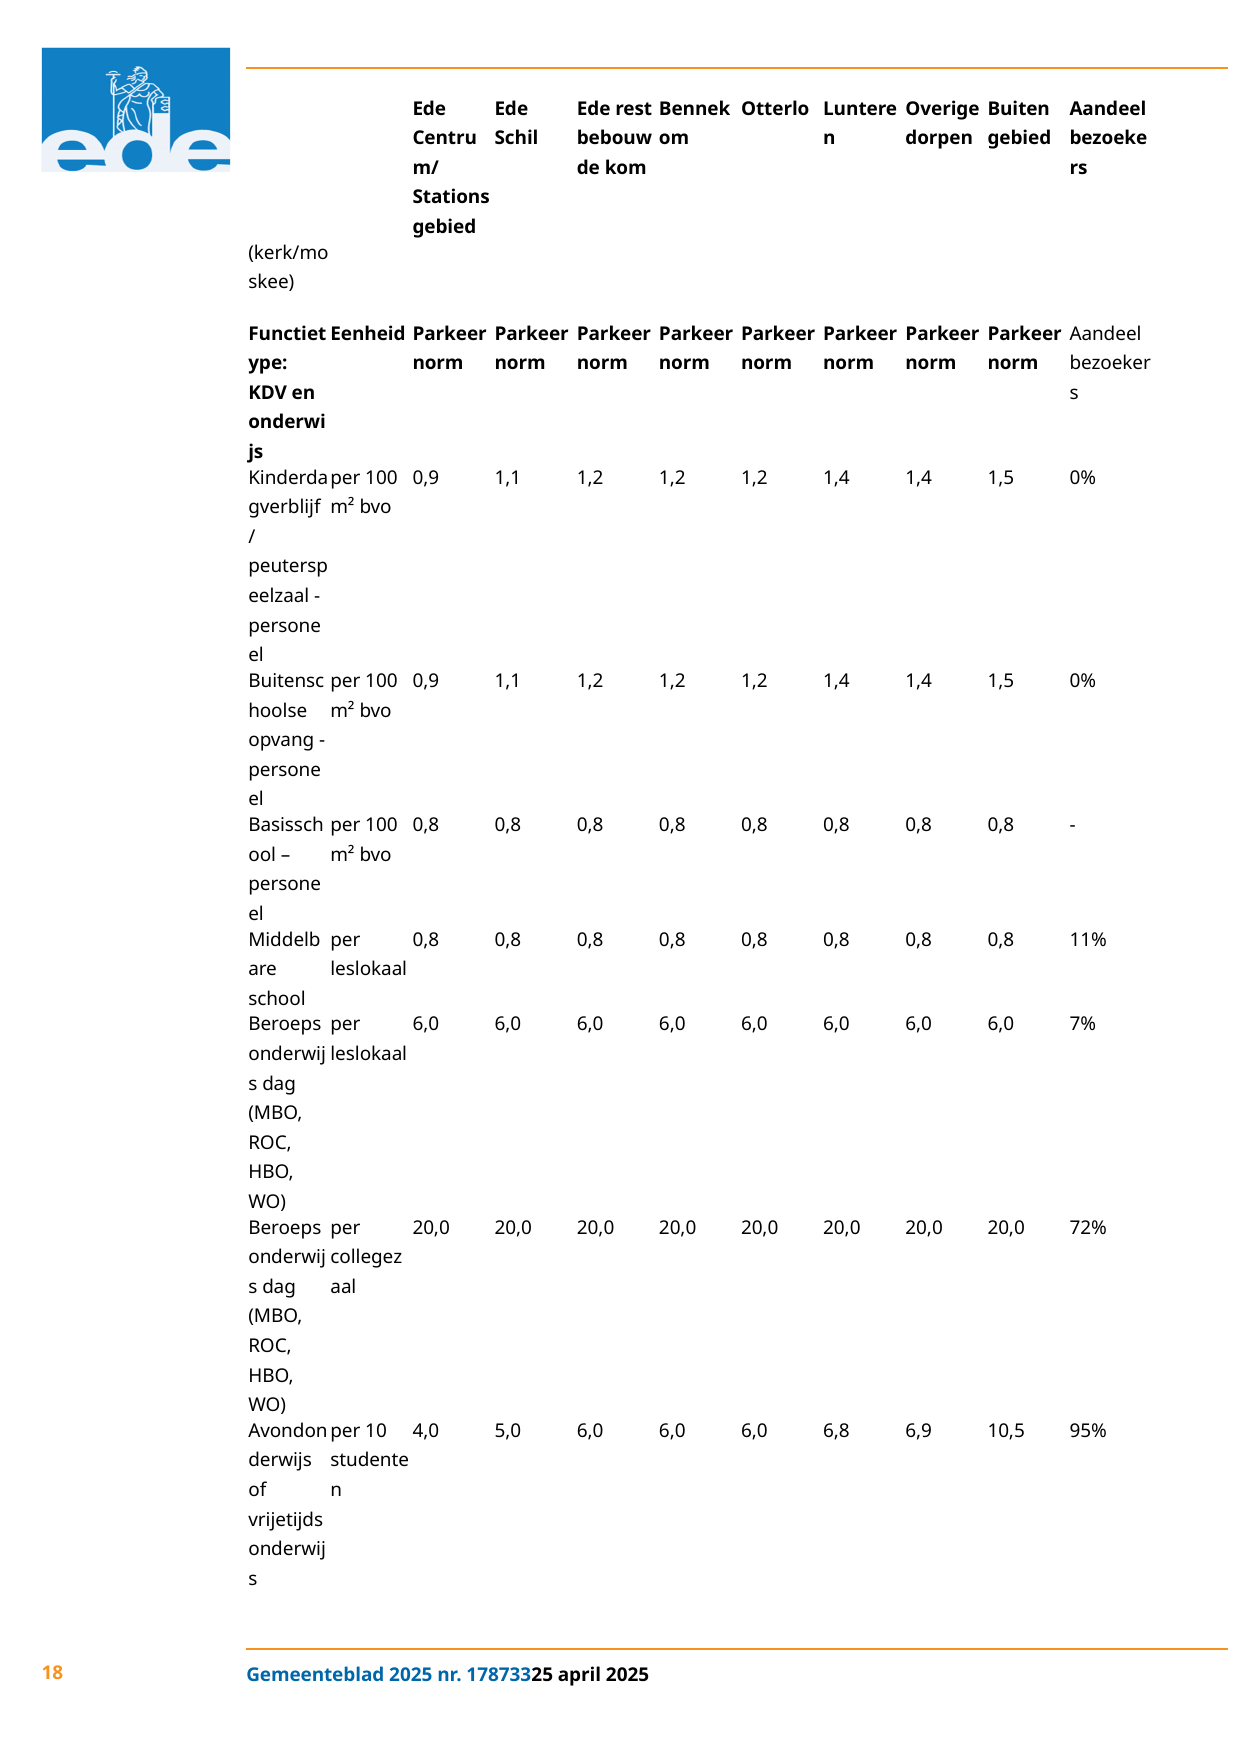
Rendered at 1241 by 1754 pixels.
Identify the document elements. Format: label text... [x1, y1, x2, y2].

table_cell 20,0 [412, 1214, 494, 1417]
table_cell [987, 294, 1069, 320]
table_cell Parkeernorm [741, 320, 823, 464]
table_cell 0,9 [412, 667, 494, 811]
table_cell 1,4 [905, 667, 987, 811]
table_cell [905, 294, 987, 320]
table_cell per 100 m² bvo [330, 464, 412, 667]
table_cell 6,9 [905, 1417, 987, 1591]
table_cell 0,8 [412, 926, 494, 1011]
table_cell [823, 239, 905, 294]
table_header Buiten gebied [987, 95, 1069, 239]
table_cell per 100 m² bvo [330, 811, 412, 926]
table_cell 0,8 [987, 811, 1069, 926]
table_cell 6,0 [577, 1417, 659, 1591]
table_cell 6,0 [823, 1011, 905, 1214]
table_cell 1,2 [741, 464, 823, 667]
table_cell Parkeernorm [987, 320, 1069, 464]
table_cell 0,8 [659, 811, 741, 926]
table_cell Eenheid [330, 320, 412, 464]
table_cell 0,8 [577, 811, 659, 926]
table_cell [330, 294, 412, 320]
table_cell 7% [1069, 1011, 1152, 1214]
table_cell 6,0 [741, 1417, 823, 1591]
table_cell 0% [1069, 667, 1152, 811]
table_cell [577, 294, 659, 320]
table_header Overige dorpen [905, 95, 987, 239]
table_cell 1,5 [987, 667, 1069, 811]
table_cell 0,8 [741, 811, 823, 926]
table_cell 0,8 [823, 811, 905, 926]
table_cell 72% [1069, 1214, 1152, 1417]
table_cell - [1069, 811, 1152, 926]
table_cell 6,0 [577, 1011, 659, 1214]
table_cell Parkeernorm [412, 320, 494, 464]
table_cell 1,2 [741, 667, 823, 811]
table_header Aandeel bezoekers [1069, 95, 1152, 239]
table_cell Kinderdagverblijf / peuterspeelzaal - personeel [248, 464, 330, 667]
table_header [330, 95, 412, 239]
table_cell 6,0 [987, 1011, 1069, 1214]
table_cell 1,2 [577, 464, 659, 667]
table_cell 1,2 [659, 667, 741, 811]
table_cell [741, 294, 823, 320]
table_cell Middelbare school [248, 926, 330, 1011]
table_cell Aandeel bezoekers [1069, 320, 1152, 464]
table_cell 6,0 [741, 1011, 823, 1214]
table_cell per collegezaal [330, 1214, 412, 1417]
table_cell Functietype: KDV en onderwijs [248, 320, 330, 464]
table_cell [412, 239, 494, 294]
table_cell Avondonderwijs of vrijetijdsonderwijs [248, 1417, 330, 1591]
table_cell [494, 239, 577, 294]
table_cell 6,0 [494, 1011, 577, 1214]
table_cell Beroepsonderwijs dag (MBO, ROC, HBO, WO) [248, 1214, 330, 1417]
table_cell [1069, 294, 1152, 320]
table_cell 20,0 [905, 1214, 987, 1417]
table_cell 0,8 [741, 926, 823, 1011]
table_cell 1,1 [494, 464, 577, 667]
table_cell 0,8 [905, 926, 987, 1011]
table_cell 1,5 [987, 464, 1069, 667]
table_cell 1,2 [577, 667, 659, 811]
table_cell 0,9 [412, 464, 494, 667]
table_cell 1,4 [905, 464, 987, 667]
table_cell 0,8 [577, 926, 659, 1011]
table_header Otterlo [741, 95, 823, 239]
table_cell Parkeernorm [494, 320, 577, 464]
table_cell 1,4 [823, 464, 905, 667]
table_cell [412, 294, 494, 320]
table_cell per leslokaal [330, 926, 412, 1011]
table_cell 0,8 [659, 926, 741, 1011]
table_cell 6,0 [412, 1011, 494, 1214]
table_cell 0% [1069, 464, 1152, 667]
table_cell Parkeernorm [577, 320, 659, 464]
table_cell Beroepsonderwijs dag (MBO, ROC, HBO, WO) [248, 1011, 330, 1214]
table_cell (kerk/moskee) [248, 239, 330, 294]
table_cell [494, 294, 577, 320]
table_header Ede Schil [494, 95, 577, 239]
table_cell 11% [1069, 926, 1152, 1011]
table_cell Parkeernorm [823, 320, 905, 464]
table_cell Parkeernorm [905, 320, 987, 464]
table_cell 4,0 [412, 1417, 494, 1591]
table_cell 10,5 [987, 1417, 1069, 1591]
table_cell - [1069, 239, 1152, 294]
table_cell 0,8 [494, 811, 577, 926]
table_cell 0,8 [987, 926, 1069, 1011]
table_cell 0,8 [412, 811, 494, 926]
table_cell [741, 239, 823, 294]
table_cell 6,0 [659, 1417, 741, 1591]
table_header Bennekom [659, 95, 741, 239]
table_cell per 100 m² bvo [330, 667, 412, 811]
table_cell [905, 239, 987, 294]
table_cell 20,0 [741, 1214, 823, 1417]
table_cell 5,0 [494, 1417, 577, 1591]
table_cell Parkeernorm [659, 320, 741, 464]
table_cell 1,1 [494, 667, 577, 811]
table_cell [823, 294, 905, 320]
table_cell 0,8 [823, 926, 905, 1011]
table_cell per leslokaal [330, 1011, 412, 1214]
table_cell Basisschool – personeel [248, 811, 330, 926]
table_cell 6,0 [905, 1011, 987, 1214]
table_cell [330, 239, 412, 294]
table_cell 20,0 [659, 1214, 741, 1417]
table_cell 20,0 [494, 1214, 577, 1417]
table_cell 1,4 [823, 667, 905, 811]
table_cell per 10 studenten [330, 1417, 412, 1591]
picture [41, 47, 231, 172]
table_cell Buitenschoolse opvang - personeel [248, 667, 330, 811]
table_header [248, 95, 330, 239]
table_cell [659, 239, 741, 294]
table_cell 1,2 [659, 464, 741, 667]
table_cell [659, 294, 741, 320]
table_cell 6,8 [823, 1417, 905, 1591]
table_cell [987, 239, 1069, 294]
table_cell 20,0 [577, 1214, 659, 1417]
table_header Ede Centrum/ Stations gebied [412, 95, 494, 239]
table_cell 20,0 [823, 1214, 905, 1417]
table_cell 20,0 [987, 1214, 1069, 1417]
table_cell [577, 239, 659, 294]
table_cell 6,0 [659, 1011, 741, 1214]
table_cell 0,8 [494, 926, 577, 1011]
table_header Ede rest bebouwde kom [577, 95, 659, 239]
table_header Lunteren [823, 95, 905, 239]
table_cell 95% [1069, 1417, 1152, 1591]
table_cell 0,8 [905, 811, 987, 926]
table_cell [248, 294, 330, 320]
